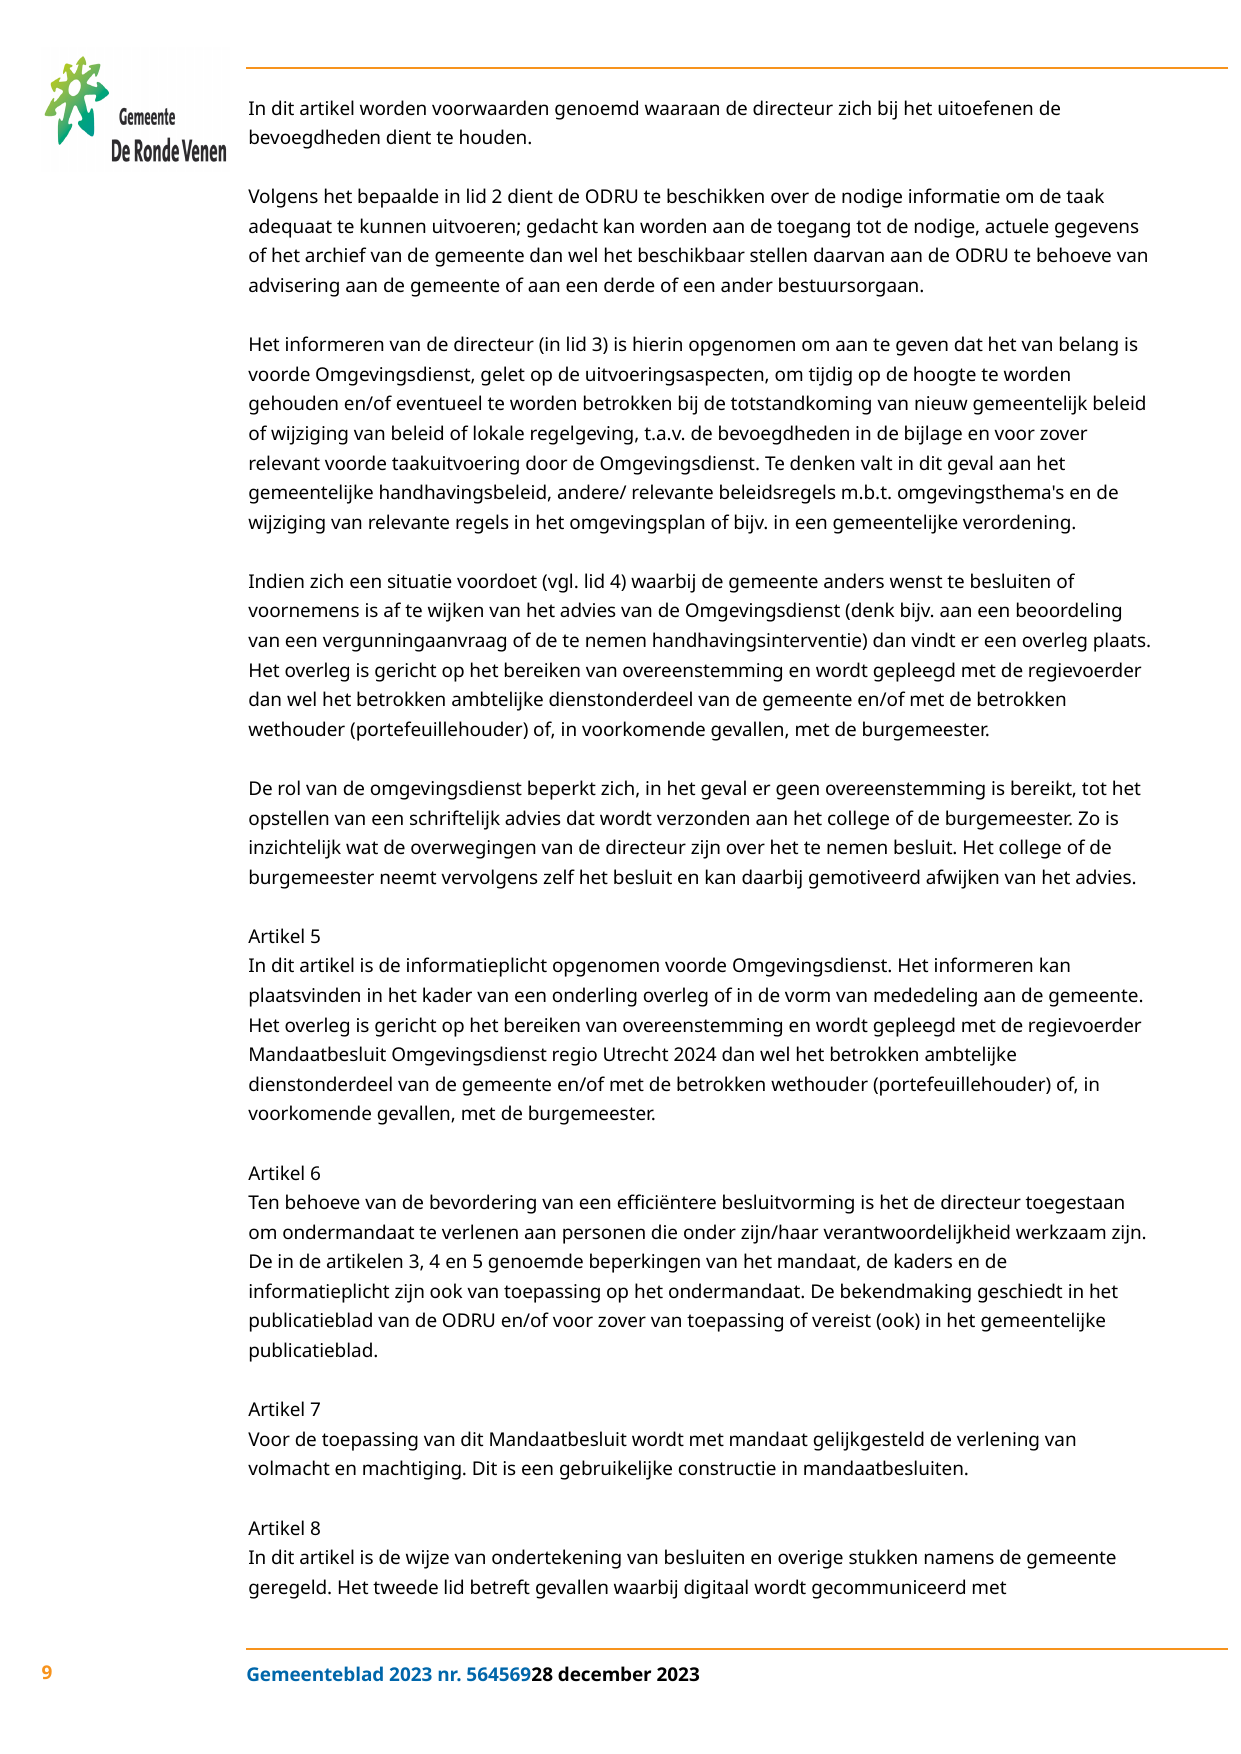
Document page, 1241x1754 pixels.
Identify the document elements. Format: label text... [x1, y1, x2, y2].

text Indien zich een situatie voordoet (vgl. lid 4) waarbij de gemeente anders wenst te besluiten of voornemens is af te wijken van het advies van de Omgevingsdienst (denk bijv. aan een beoordeling van een vergunningaanvraag of de te nemen handhavingsinterventie) dan vindt er een overleg plaats. Het overleg is gericht op het bereiken van overeenstemming en wordt gepleegd met de regievoerder dan wel het betrokken ambtelijke dienstonderdeel van de gemeente en/of met de betrokken wethouder (portefeuillehouder) of, in voorkomende gevallen, met de burgemeester. [248, 568, 1152, 742]
text In dit artikel is de wijze van ondertekening van besluiten en overige stukken namens de gemeente geregeld. Het tweede lid betreft gevallen waarbij digitaal wordt gecommuniceerd met [248, 1544, 1152, 1600]
text Artikel 6 [248, 1160, 1152, 1186]
text Artikel 7 [248, 1396, 1152, 1422]
text In dit artikel worden voorwaarden genoemd waaraan de directeur zich bij het uitoefenen de bevoegdheden dient te houden. [248, 95, 1152, 150]
text Volgens het bepaalde in lid 2 dient de ODRU te beschikken over de nodige informatie om de taak adequaat te kunnen uitvoeren; gedacht kan worden aan de toegang tot de nodige, actuele gegevens of het archief van de gemeente dan wel het beschikbaar stellen daarvan aan de ODRU te behoeve van advisering aan de gemeente of aan een derde of een ander bestuursorgaan. [248, 183, 1152, 298]
text Voor de toepassing van dit Mandaatbesluit wordt met mandaat gelijkgesteld de verlening van volmacht en machtiging. Dit is een gebruikelijke constructie in mandaatbesluiten. [248, 1426, 1152, 1481]
text De rol van de omgevingsdienst beperkt zich, in het geval er geen overeenstemming is bereikt, tot het opstellen van een schriftelijk advies dat wordt verzonden aan het college of de burgemeester. Zo is inzichtelijk wat de overwegingen van de directeur zijn over het te nemen besluit. Het college of de burgemeester neemt vervolgens zelf het besluit en kan daarbij gemotiveerd afwijken van het advies. [248, 775, 1152, 890]
text In dit artikel is de informatieplicht opgenomen voorde Omgevingsdienst. Het informeren kan plaatsvinden in het kader van een onderling overleg of in de vorm van mededeling aan de gemeente. Het overleg is gericht op het bereiken van overeenstemming en wordt gepleegd met de regievoerder Mandaatbesluit Omgevingsdienst regio Utrecht 2024 dan wel het betrokken ambtelijke dienstonderdeel van de gemeente en/of met de betrokken wethouder (portefeuillehouder) of, in voorkomende gevallen, met de burgemeester. [248, 953, 1152, 1126]
text Ten behoeve van de bevordering van een efficiëntere besluitvorming is het de directeur toegestaan om ondermandaat te verlenen aan personen die onder zijn/haar verantwoordelijkheid werkzaam zijn. De in de artikelen 3, 4 en 5 genoemde beperkingen van het mandaat, de kaders en de informatieplicht zijn ook van toepassing op het ondermandaat. De bekendmaking geschiedt in het publicatieblad van de ODRU en/of voor zover van toepassing of vereist (ook) in het gemeentelijke publicatieblad. [248, 1189, 1152, 1363]
picture [41, 47, 231, 172]
text Artikel 5 [248, 923, 1152, 949]
text Artikel 8 [248, 1515, 1152, 1541]
text Het informeren van de directeur (in lid 3) is hierin opgenomen om aan te geven dat het van belang is voorde Omgevingsdienst, gelet op de uitvoeringsaspecten, om tijdig op de hoogte te worden gehouden en/of eventueel te worden betrokken bij de totstandkoming van nieuw gemeentelijk beleid of wijziging van beleid of lokale regelgeving, t.a.v. de bevoegdheden in de bijlage en voor zover relevant voorde taakuitvoering door de Omgevingsdienst. Te denken valt in dit geval aan het gemeentelijke handhavingsbeleid, andere/ relevante beleidsregels m.b.t. omgevingsthema's en de wijziging van relevante regels in het omgevingsplan of bijv. in een gemeentelijke verordening. [248, 331, 1152, 535]
